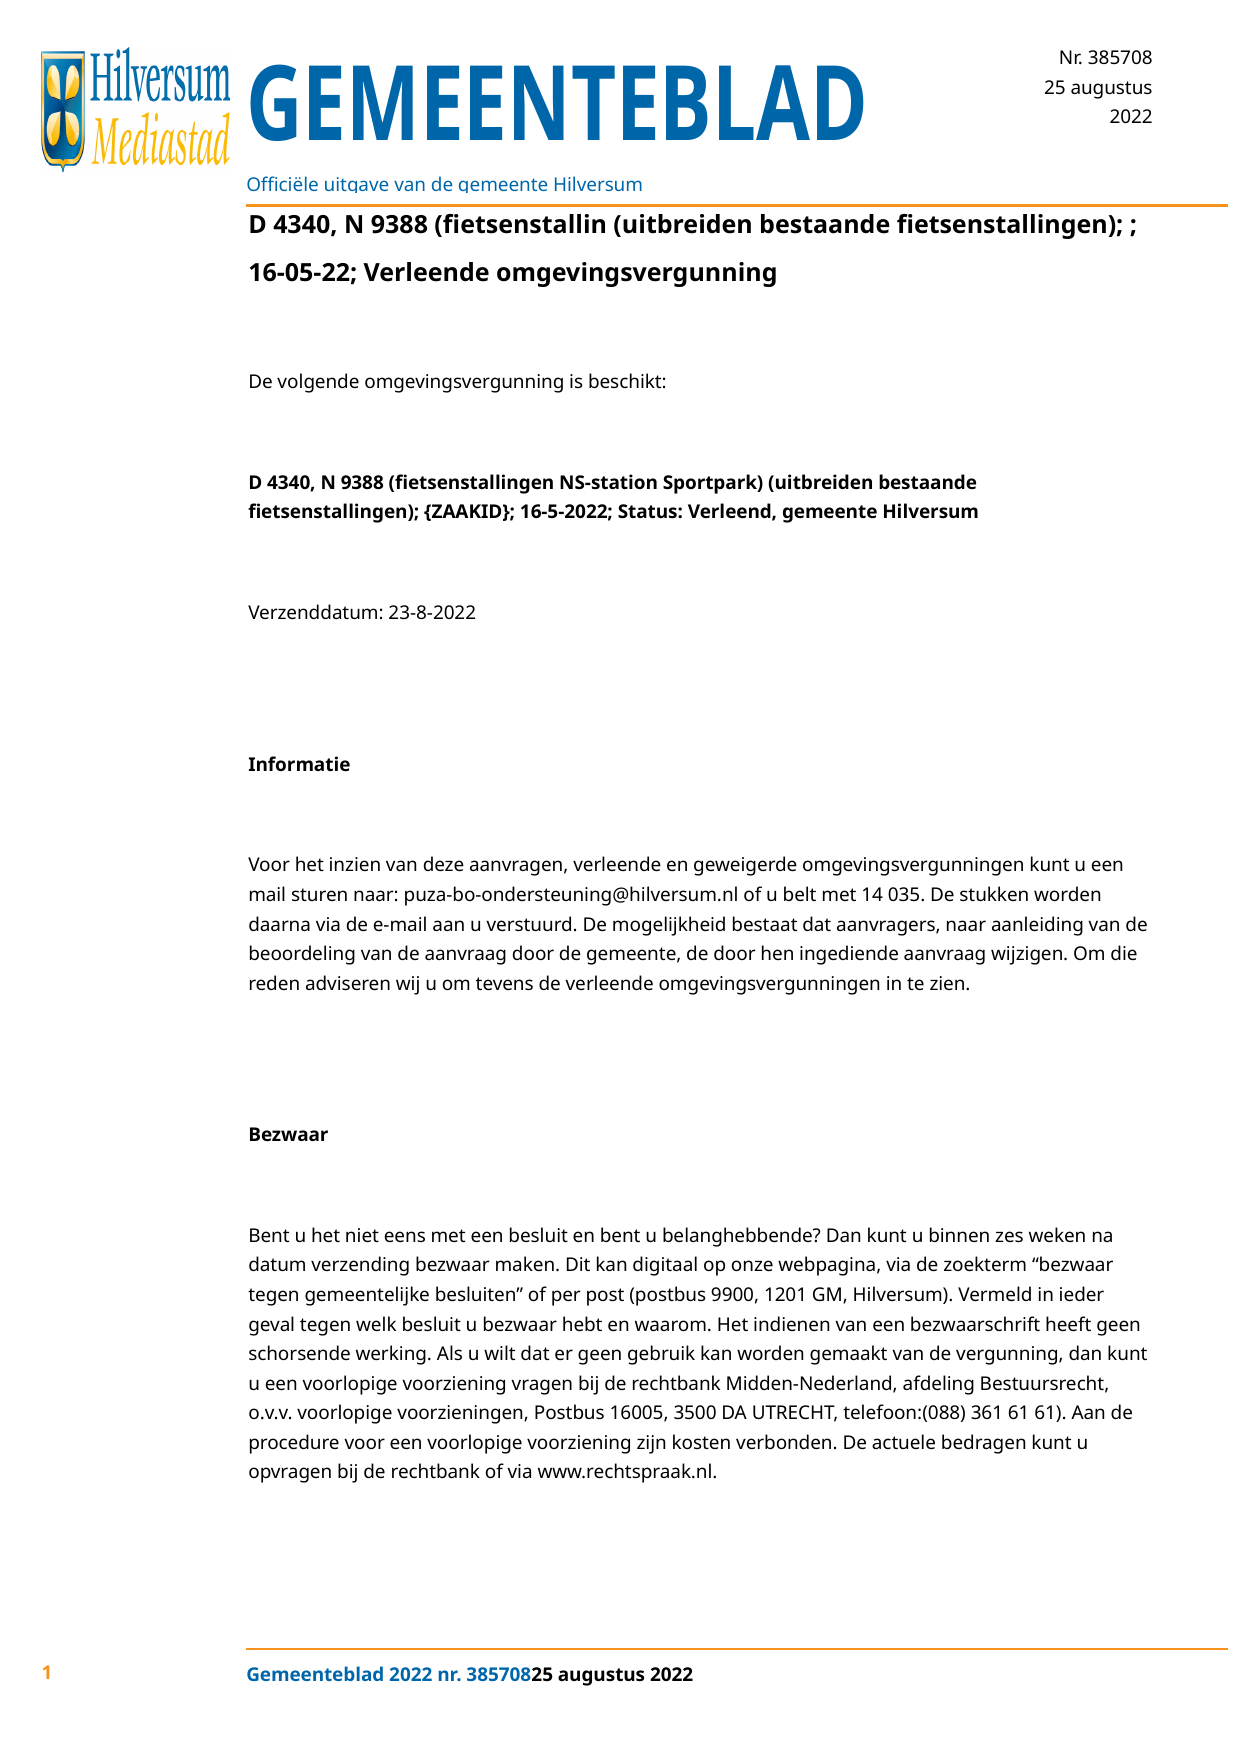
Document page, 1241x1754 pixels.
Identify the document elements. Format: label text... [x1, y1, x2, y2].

text Bent u het niet eens met een besluit en bent u belanghebbende? Dan kunt u binnen zes weken na datum verzending bezwaar maken. Dit kan digitaal op onze webpagina, via de zoekterm “bezwaar tegen gemeentelijke besluiten” of per post (postbus 9900, 1201 GM, Hilversum). Vermeld in ieder geval tegen welk besluit u bezwaar hebt en waarom. Het indienen van een bezwaarschrift heeft geen schorsende werking. Als u wilt dat er geen gebruik kan worden gemaakt van de vergunning, dan kunt u een voorlopige voorziening vragen bij de rechtbank Midden-Nederland, afdeling Bestuursrecht, o.v.v. voorlopige voorzieningen, Postbus 16005, 3500 DA UTRECHT, telefoon:(088) 361 61 61). Aan de procedure voor een voorlopige voorziening zijn kosten verbonden. De actuele bedragen kunt u opvragen bij de rechtbank of via www.rechtspraak.nl. [248, 1222, 1152, 1484]
text D 4340, N 9388 (fietsenstallin (uitbreiden bestaande fietsenstallingen); ; 16-05-22; Verleende omgevingsvergunning [248, 207, 1152, 288]
text Verzenddatum: 23-8-2022 [248, 599, 1152, 625]
picture [41, 47, 231, 172]
text Voor het inzien van deze aanvragen, verleende en geweigerde omgevingsvergunningen kunt u een mail sturen naar: puza-bo-ondersteuning@hilversum.nl of u belt met 14 035. De stukken worden daarna via de e-mail aan u verstuurd. De mogelijkheid bestaat dat aanvragers, naar aanleiding van de beoordeling van de aanvraag door de gemeente, de door hen ingediende aanvraag wijzigen. Om die reden adviseren wij u om tevens de verleende omgevingsvergunningen in te zien. [248, 852, 1152, 996]
text D 4340, N 9388 (fietsenstallingen NS-station Sportpark) (uitbreiden bestaande fietsenstallingen); {ZAAKID}; 16-5-2022; Status: Verleend, gemeente Hilversum [248, 469, 1152, 524]
text De volgende omgevingsvergunning is beschikt: [248, 368, 1152, 394]
text Informatie [248, 751, 1152, 777]
text Bezwaar [248, 1121, 1152, 1147]
